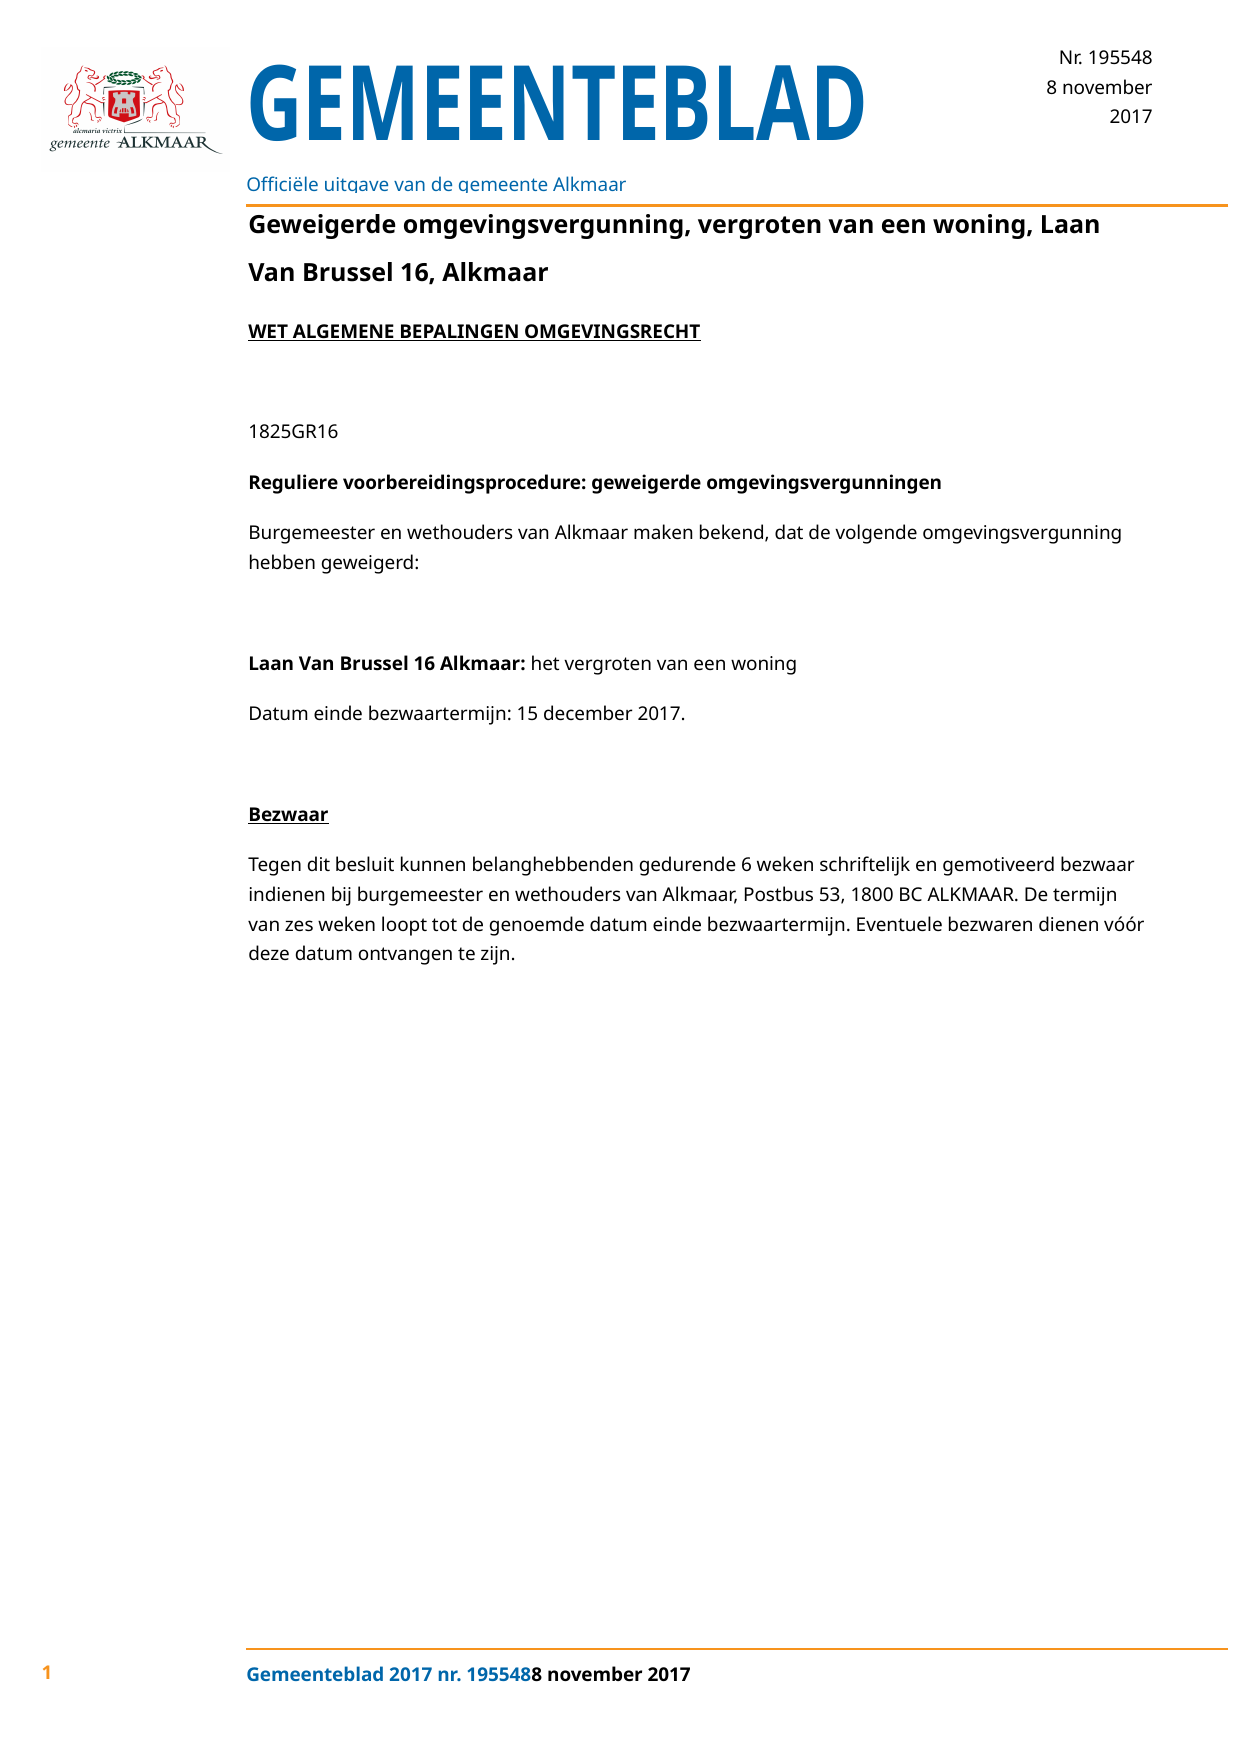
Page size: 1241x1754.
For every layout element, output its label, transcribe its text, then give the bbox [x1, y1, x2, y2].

text Geweigerde omgevingsvergunning, vergroten van een woning, Laan Van Brussel 16, Alkmaar [248, 207, 1152, 288]
text Bezwaar [248, 801, 1152, 827]
picture [41, 47, 231, 172]
text Burgemeester en wethouders van Alkmaar maken bekend, dat de volgende omgevingsvergunning hebben geweigerd: [248, 519, 1152, 575]
text 1825GR16 [248, 419, 1152, 444]
text Reguliere voorbereidingsprocedure: geweigerde omgevingsvergunningen [248, 469, 1152, 495]
text Laan Van Brussel 16 Alkmaar: het vergroten van een woning [248, 650, 1152, 676]
text Tegen dit besluit kunnen belanghebbenden gedurende 6 weken schriftelijk en gemotiveerd bezwaar indienen bij burgemeester en wethouders van Alkmaar, Postbus 53, 1800 BC ALKMAAR. De termijn van zes weken loopt tot de genoemde datum einde bezwaartermijn. Eventuele bezwaren dienen vóór deze datum ontvangen te zijn. [248, 852, 1152, 966]
text Datum einde bezwaartermijn: 15 december 2017. [248, 700, 1152, 726]
text WET ALGEMENE BEPALINGEN OMGEVINGSRECHT [248, 318, 1152, 344]
